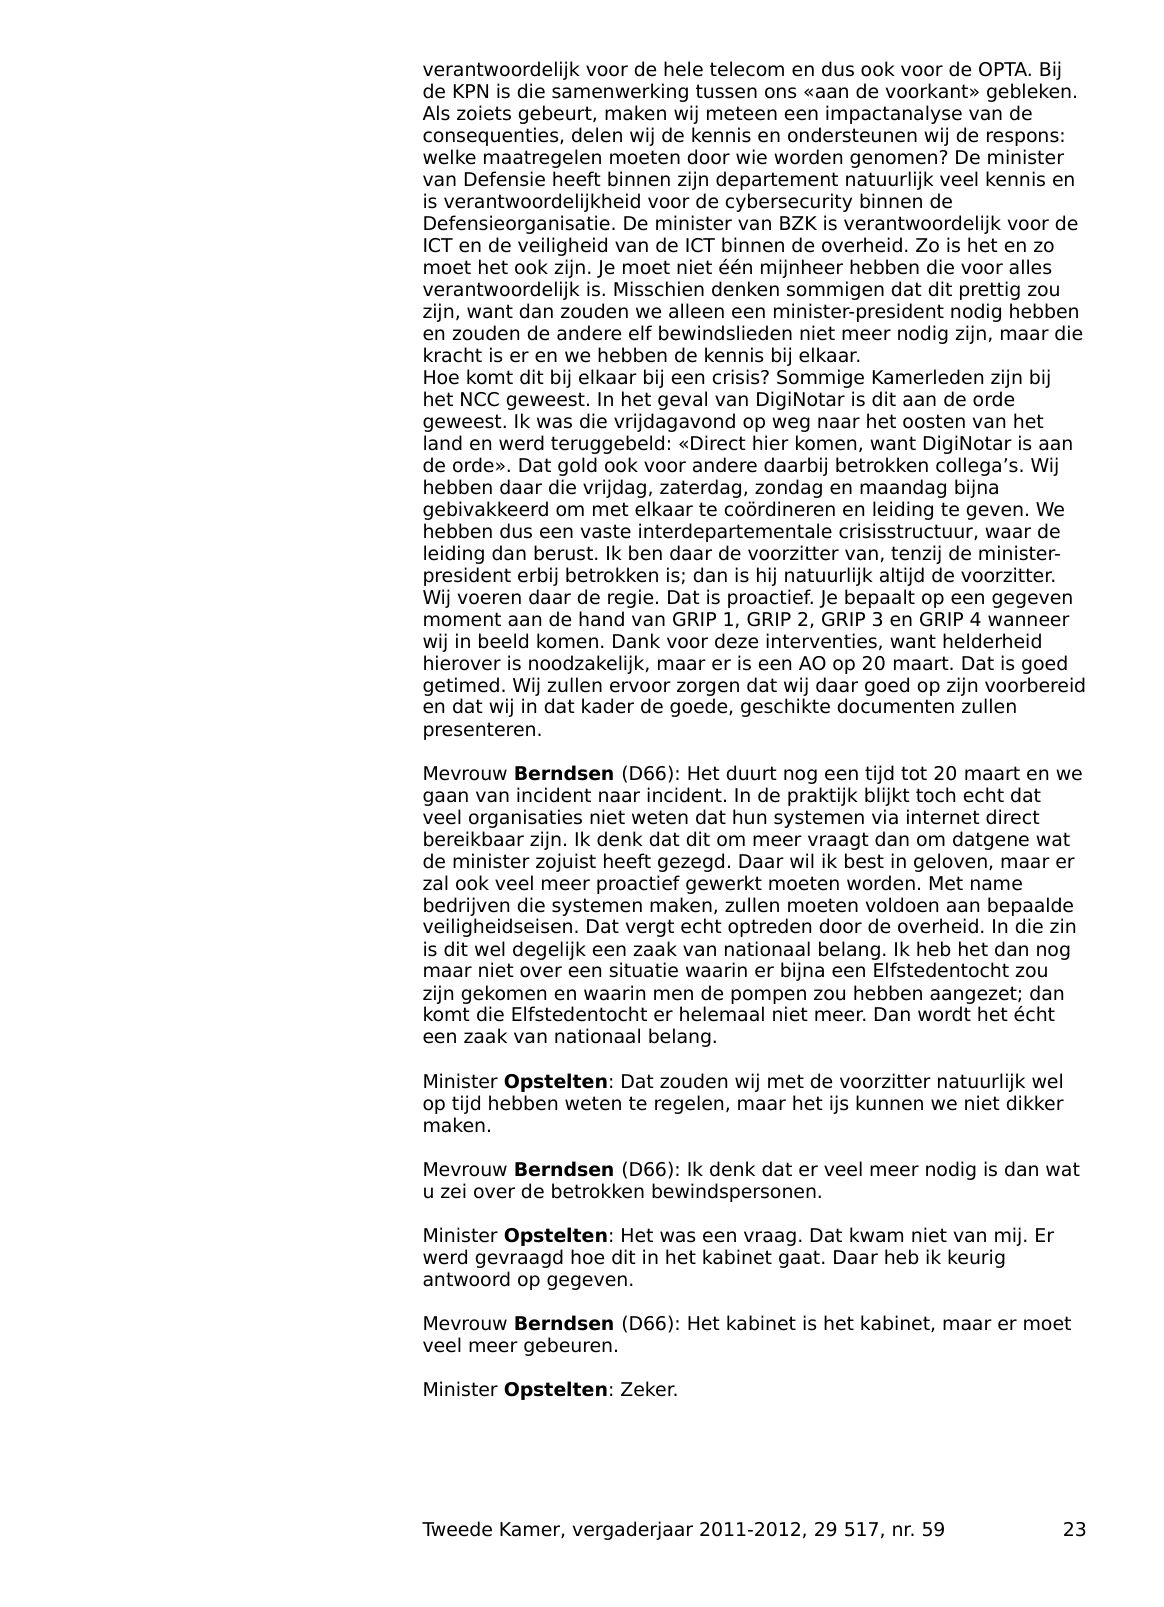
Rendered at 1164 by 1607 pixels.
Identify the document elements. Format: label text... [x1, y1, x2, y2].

text Hoe komt dit bij elkaar bij een crisis? Sommige Kamerleden zijn bij het NCC geweest. In het geval van DigiNotar is dit aan de orde geweest. Ik was die vrijdagavond op weg naar het oosten van het land en werd teruggebeld: «Direct hier komen, want DigiNotar is aan de orde». Dat gold ook voor andere daarbij betrokken collega’s. Wij hebben daar die vrijdag, zaterdag, zondag en maandag bijna gebivakkeerd om met elkaar te coördineren en leiding te geven. We hebben dus een vaste interdepartementale crisisstructuur, waar de leiding dan berust. Ik ben daar de voorzitter van, tenzij de minister-president erbij betrokken is; dan is hij natuurlijk altijd de voorzitter. Wij voeren daar de regie. Dat is proactief. Je bepaalt op een gegeven moment aan de hand van GRIP 1, GRIP 2, GRIP 3 en GRIP 4 wanneer wij in beeld komen. Dank voor deze interventies, want helderheid hierover is noodzakelijk, maar er is een AO op 20 maart. Dat is goed getimed. Wij zullen ervoor zorgen dat wij daar goed op zijn voorbereid en dat wij in dat kader de goede, geschikte documenten zullen presenteren. [422, 367, 1087, 740]
text verantwoordelijk voor de hele telecom en dus ook voor de OPTA. Bij de KPN is die samenwerking tussen ons «aan de voorkant» gebleken. Als zoiets gebeurt, maken wij meteen een impactanalyse van de consequenties, delen wij de kennis en ondersteunen wij de respons: welke maatregelen moeten door wie worden genomen? De minister van Defensie heeft binnen zijn departement natuurlijk veel kennis en is verantwoordelijkheid voor de cybersecurity binnen de Defensieorganisatie. De minister van BZK is verantwoordelijk voor de ICT en de veiligheid van de ICT binnen de overheid. Zo is het en zo moet het ook zijn. Je moet niet één mijnheer hebben die voor alles verantwoordelijk is. Misschien denken sommigen dat dit prettig zou zijn, want dan zouden we alleen een minister-president nodig hebben en zouden de andere elf bewindslieden niet meer nodig zijn, maar die kracht is er en we hebben de kennis bij elkaar. [422, 59, 1087, 367]
text Minister Opstelten: Het was een vraag. Dat kwam niet van mij. Er werd gevraagd hoe dit in het kabinet gaat. Daar heb ik keurig antwoord op gegeven. [422, 1225, 1087, 1291]
text Minister Opstelten: Zeker. [422, 1379, 1087, 1401]
text Minister Opstelten: Dat zouden wij met de voorzitter natuurlijk wel op tijd hebben weten te regelen, maar het ijs kunnen we niet dikker maken. [422, 1071, 1087, 1136]
text Mevrouw Berndsen (D66): Het duurt nog een tijd tot 20 maart en we gaan van incident naar incident. In de praktijk blijkt toch echt dat veel organisaties niet weten dat hun systemen via internet direct bereikbaar zijn. Ik denk dat dit om meer vraagt dan om datgene wat de minister zojuist heeft gezegd. Daar wil ik best in geloven, maar er zal ook veel meer proactief gewerkt moeten worden. Met name bedrijven die systemen maken, zullen moeten voldoen aan bepaalde veiligheidseisen. Dat vergt echt optreden door de overheid. In die zin is dit wel degelijk een zaak van nationaal belang. Ik heb het dan nog maar niet over een situatie waarin er bijna een Elfstedentocht zou zijn gekomen en waarin men de pompen zou hebben aangezet; dan komt die Elfstedentocht er helemaal niet meer. Dan wordt het écht een zaak van nationaal belang. [422, 763, 1087, 1048]
text Mevrouw Berndsen (D66): Het kabinet is het kabinet, maar er moet veel meer gebeuren. [422, 1313, 1087, 1357]
text Mevrouw Berndsen (D66): Ik denk dat er veel meer nodig is dan wat u zei over de betrokken bewindspersonen. [422, 1159, 1087, 1203]
